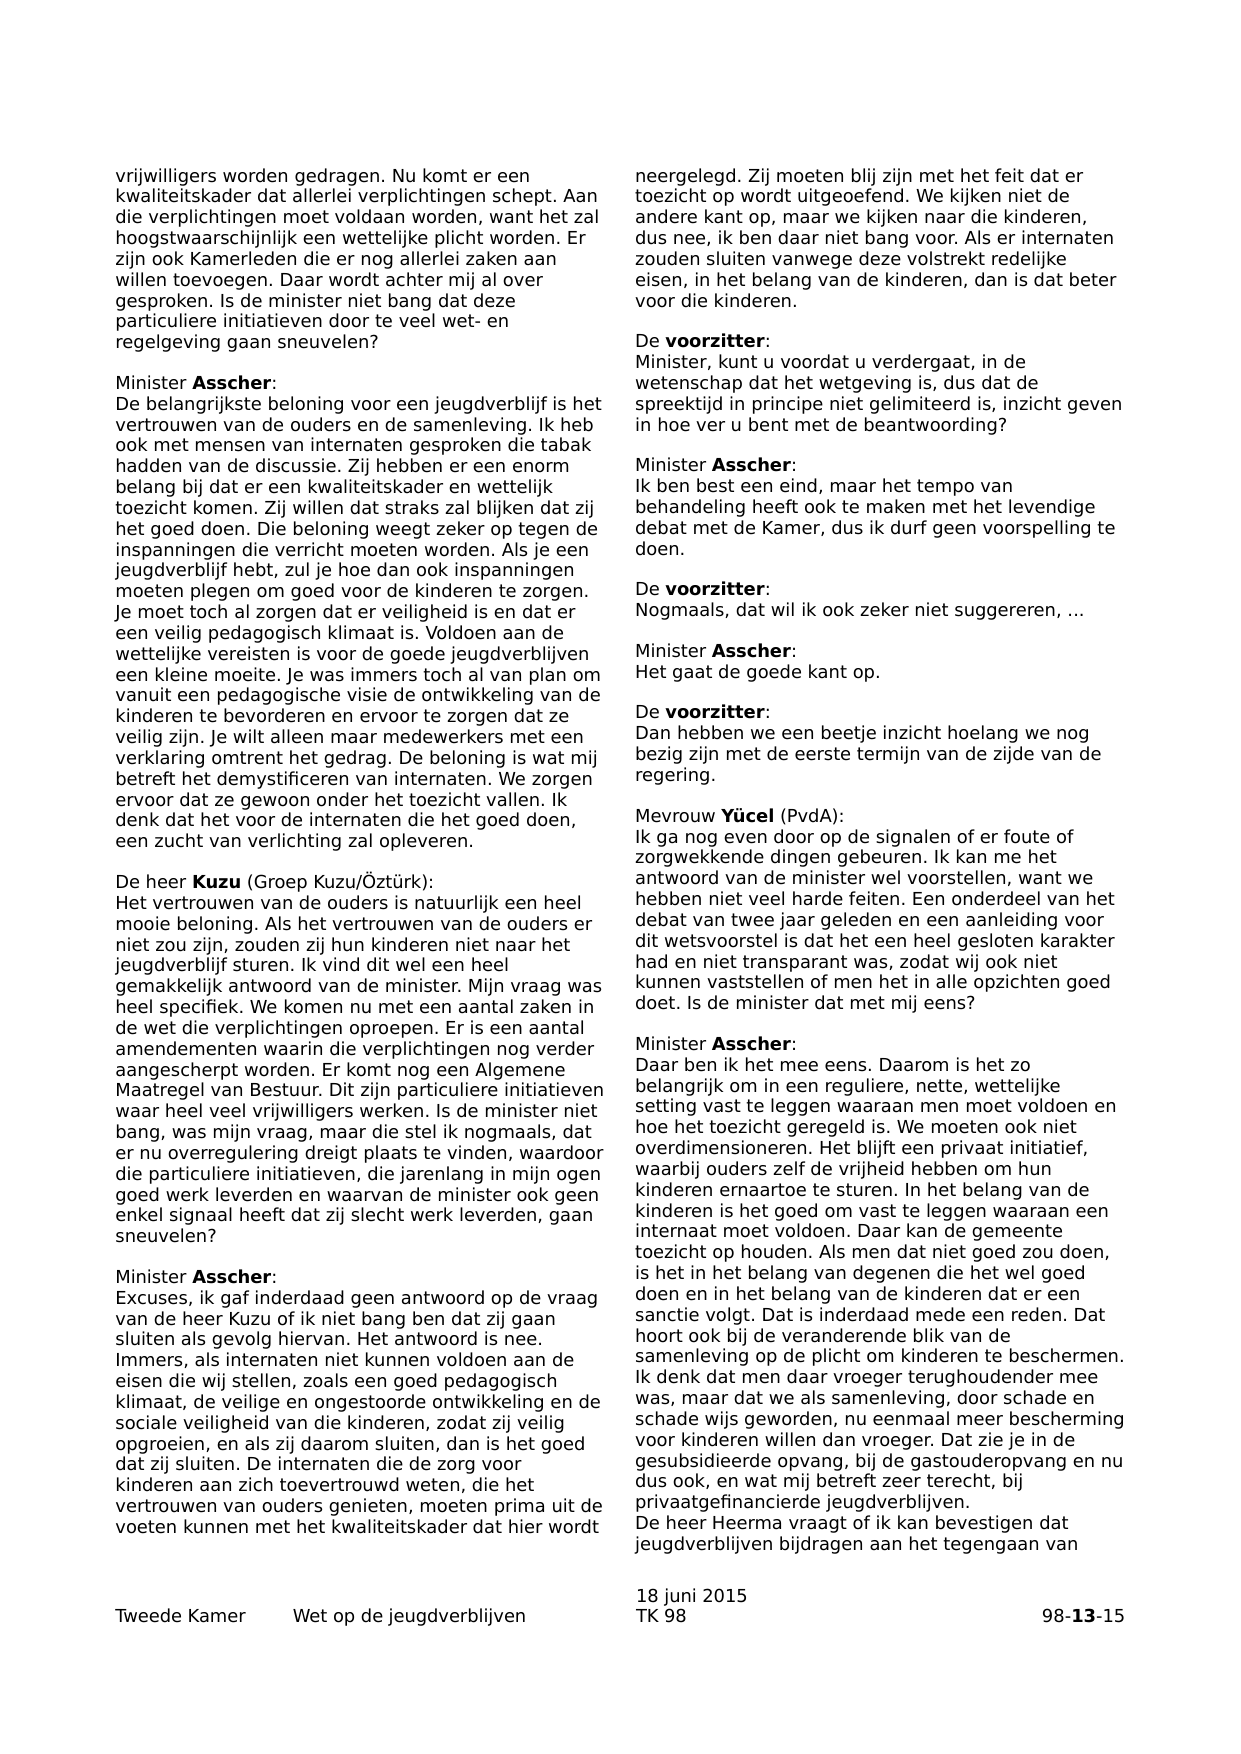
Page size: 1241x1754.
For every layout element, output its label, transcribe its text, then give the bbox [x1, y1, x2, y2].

text neergelegd. Zij moeten blij zijn met het feit dat er toezicht op wordt uitgeoefend. We kijken niet de andere kant op, maar we kijken naar die kinderen, dus nee, ik ben daar niet bang voor. Als er internaten zouden sluiten vanwege deze volstrekt redelijke eisen, in het belang van de kinderen, dan is dat beter voor die kinderen. [635, 165, 1125, 311]
text Ik ga nog even door op de signalen of er foute of zorgwekkende dingen gebeuren. Ik kan me het antwoord van de minister wel voorstellen, want we hebben niet veel harde feiten. Een onderdeel van het debat van twee jaar geleden en een aanleiding voor dit wetsvoorstel is dat het een heel gesloten karakter had en niet transparant was, zodat wij ook niet kunnen vaststellen of men het in alle opzichten goed doet. Is de minister dat met mij eens? [635, 826, 1125, 1014]
text De voorzitter: [635, 331, 1125, 352]
text Minister Asscher: [635, 1034, 1125, 1054]
text Dan hebben we een beetje inzicht hoelang we nog bezig zijn met de eerste termijn van de zijde van de regering. [635, 723, 1125, 786]
text Minister, kunt u voordat u verdergaat, in de wetenschap dat het wetgeving is, dus dat de spreektijd in principe niet gelimiteerd is, inzicht geven in hoe ver u bent met de beantwoording? [635, 352, 1125, 435]
text Het gaat de goede kant op. [635, 662, 1125, 682]
text De heer Heerma vraagt of ik kan bevestigen dat jeugdverblijven bijdragen aan het tegengaan van [635, 1513, 1125, 1554]
text Het vertrouwen van de ouders is natuurlijk een heel mooie beloning. Als het vertrouwen van de ouders er niet zou zijn, zouden zij hun kinderen niet naar het jeugdverblijf sturen. Ik vind dit wel een heel gemakkelijk antwoord van de minister. Mijn vraag was heel specifiek. We komen nu met een aantal zaken in de wet die verplichtingen oproepen. Er is een aantal amendementen waarin die verplichtingen nog verder aangescherpt worden. Er komt nog een Algemene Maatregel van Bestuur. Dit zijn particuliere initiatieven waar heel veel vrijwilligers werken. Is de minister niet bang, was mijn vraag, maar die stel ik nogmaals, dat er nu overregulering dreigt plaats te vinden, waardoor die particuliere initiatieven, die jarenlang in mijn ogen goed werk leverden en waarvan de minister ook geen enkel signaal heeft dat zij slecht werk leverden, gaan sneuvelen? [115, 893, 605, 1247]
text Excuses, ik gaf inderdaad geen antwoord op de vraag van de heer Kuzu of ik niet bang ben dat zij gaan sluiten als gevolg hiervan. Het antwoord is nee. Immers, als internaten niet kunnen voldoen aan de eisen die wij stellen, zoals een goed pedagogisch klimaat, de veilige en ongestoorde ontwikkeling en de sociale veiligheid van die kinderen, zodat zij veilig opgroeien, en als zij daarom sluiten, dan is het goed dat zij sluiten. De internaten die de zorg voor kinderen aan zich toevertrouwd weten, die het vertrouwen van ouders genieten, moeten prima uit de voeten kunnen met het kwaliteitskader dat hier wordt [115, 1287, 605, 1537]
text De belangrijkste beloning voor een jeugdverblijf is het vertrouwen van de ouders en de samenleving. Ik heb ook met mensen van internaten gesproken die tabak hadden van de discussie. Zij hebben er een enorm belang bij dat er een kwaliteitskader en wettelijk toezicht komen. Zij willen dat straks zal blijken dat zij het goed doen. Die beloning weegt zeker op tegen de inspanningen die verricht moeten worden. Als je een jeugdverblijf hebt, zul je hoe dan ook inspanningen moeten plegen om goed voor de kinderen te zorgen. Je moet toch al zorgen dat er veiligheid is en dat er een veilig pedagogisch klimaat is. Voldoen aan de wettelijke vereisten is voor de goede jeugdverblijven een kleine moeite. Je was immers toch al van plan om vanuit een pedagogische visie de ontwikkeling van de kinderen te bevorderen en ervoor te zorgen dat ze veilig zijn. Je wilt alleen maar medewerkers met een verklaring omtrent het gedrag. De beloning is wat mij betreft het demystificeren van internaten. We zorgen ervoor dat ze gewoon onder het toezicht vallen. Ik denk dat het voor de internaten die het goed doen, een zucht van verlichting zal opleveren. [115, 393, 605, 852]
text Minister Asscher: [115, 373, 605, 393]
text Minister Asscher: [635, 641, 1125, 662]
text Mevrouw Yücel (PvdA): [635, 806, 1125, 826]
text Minister Asscher: [115, 1267, 605, 1287]
text De voorzitter: [635, 579, 1125, 600]
text Ik ben best een eind, maar het tempo van behandeling heeft ook te maken met het levendige debat met de Kamer, dus ik durf geen voorspelling te doen. [635, 476, 1125, 559]
text De voorzitter: [635, 702, 1125, 723]
text Nogmaals, dat wil ik ook zeker niet suggereren, ... [635, 600, 1125, 621]
text Minister Asscher: [635, 455, 1125, 476]
text vrijwilligers worden gedragen. Nu komt er een kwaliteitskader dat allerlei verplichtingen schept. Aan die verplichtingen moet voldaan worden, want het zal hoogstwaarschijnlijk een wettelijke plicht worden. Er zijn ook Kamerleden die er nog allerlei zaken aan willen toevoegen. Daar wordt achter mij al over gesproken. Is de minister niet bang dat deze particuliere initiatieven door te veel wet- en regelgeving gaan sneuvelen? [115, 165, 605, 353]
text De heer Kuzu (Groep Kuzu/Öztürk): [115, 872, 605, 893]
text Daar ben ik het mee eens. Daarom is het zo belangrijk om in een reguliere, nette, wettelijke setting vast te leggen waaraan men moet voldoen en hoe het toezicht geregeld is. We moeten ook niet overdimensioneren. Het blijft een privaat initiatief, waarbij ouders zelf de vrijheid hebben om hun kinderen ernaartoe te sturen. In het belang van de kinderen is het goed om vast te leggen waaraan een internaat moet voldoen. Daar kan de gemeente toezicht op houden. Als men dat niet goed zou doen, is het in het belang van degenen die het wel goed doen en in het belang van de kinderen dat er een sanctie volgt. Dat is inderdaad mede een reden. Dat hoort ook bij de veranderende blik van de samenleving op de plicht om kinderen te beschermen. Ik denk dat men daar vroeger terughoudender mee was, maar dat we als samenleving, door schade en schade wijs geworden, nu eenmaal meer bescherming voor kinderen willen dan vroeger. Dat zie je in de gesubsidieerde opvang, bij de gastouderopvang en nu dus ook, en wat mij betreft zeer terecht, bij privaatgefinancierde jeugdverblijven. [635, 1054, 1125, 1513]
